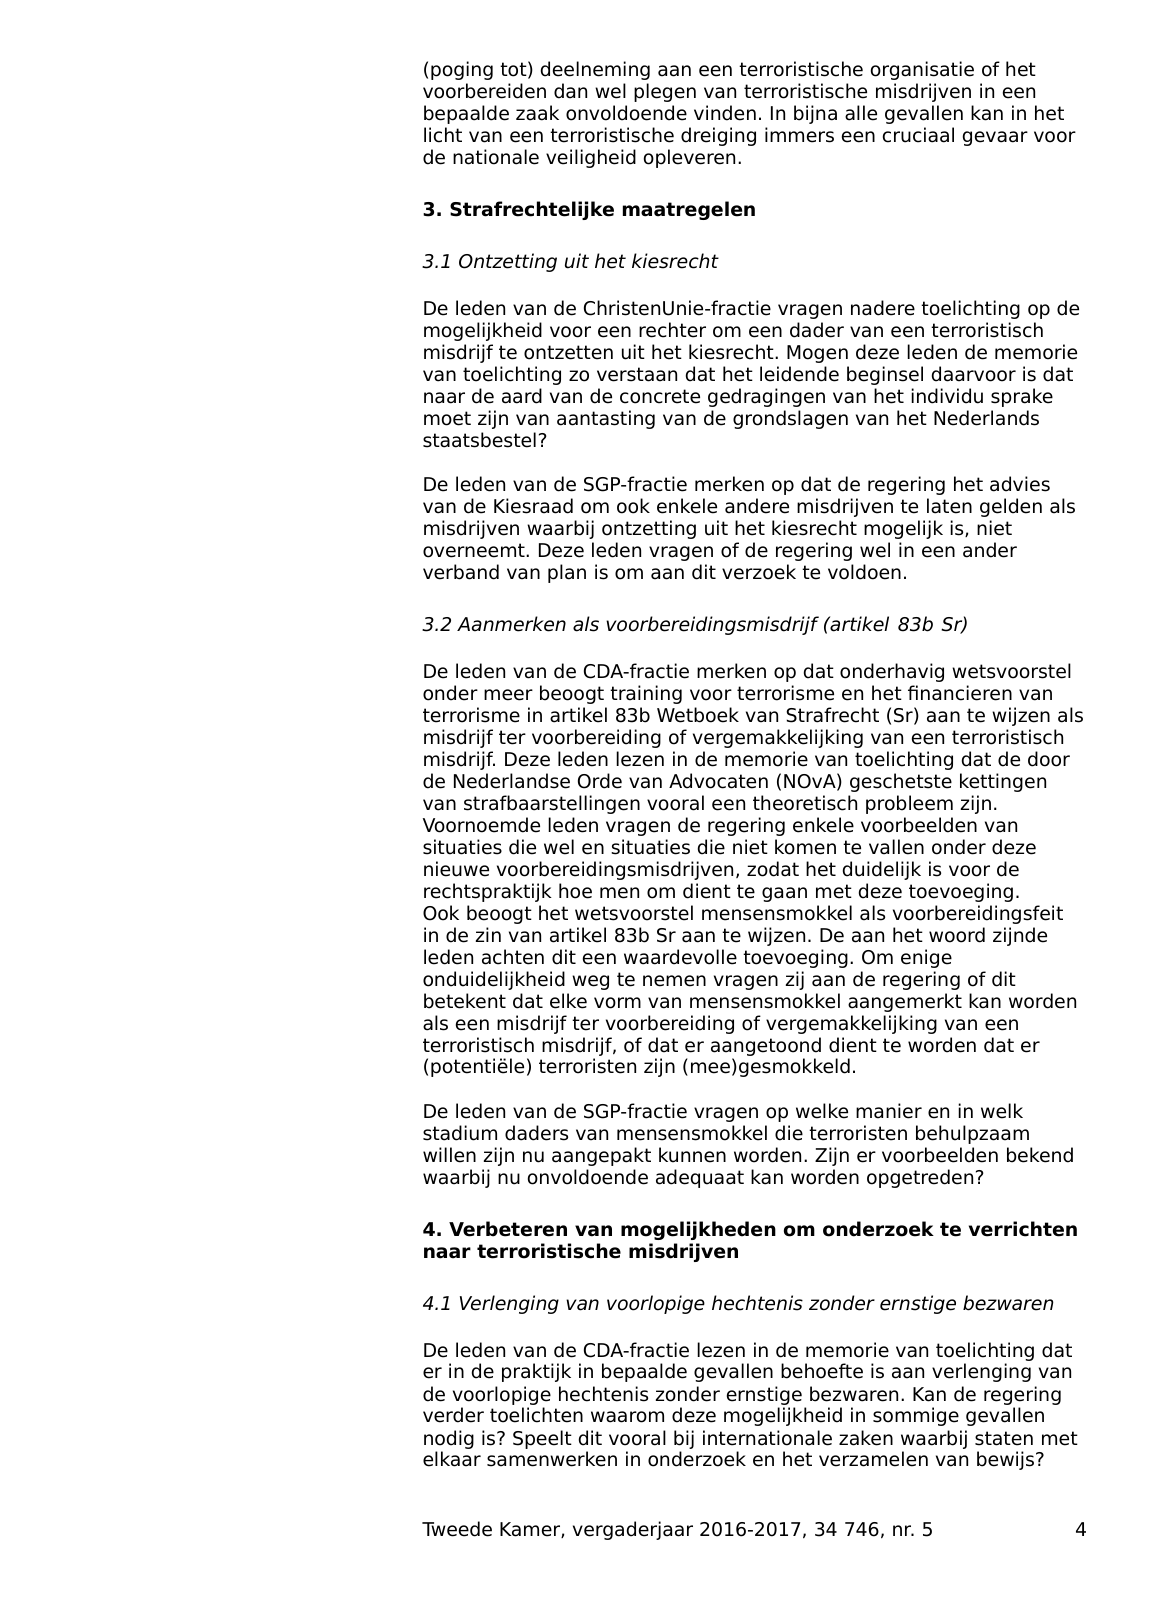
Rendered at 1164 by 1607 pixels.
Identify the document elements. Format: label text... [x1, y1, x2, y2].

text De leden van de SGP-fractie vragen op welke manier en in welk stadium daders van mensensmokkel die terroristen behulpzaam willen zijn nu aangepakt kunnen worden. Zijn er voorbeelden bekend waarbij nu onvoldoende adequaat kan worden opgetreden? [422, 1101, 1087, 1188]
text De leden van de CDA-fractie lezen in de memorie van toelichting dat er in de praktijk in bepaalde gevallen behoefte is aan verlenging van de voorlopige hechtenis zonder ernstige bezwaren. Kan de regering verder toelichten waarom deze mogelijkheid in sommige gevallen nodig is? Speelt dit vooral bij internationale zaken waarbij staten met elkaar samenwerken in onderzoek en het verzamelen van bewijs? [422, 1339, 1087, 1471]
subtitle 3.2 Aanmerken als voorbereidingsmisdrijf (artikel 83b Sr) [422, 614, 1087, 636]
text De leden van de CDA-fractie merken op dat onderhavig wetsvoorstel onder meer beoogt training voor terrorisme en het financieren van terrorisme in artikel 83b Wetboek van Strafrecht (Sr) aan te wijzen als misdrijf ter voorbereiding of vergemakkelijking van een terroristisch misdrijf. Deze leden lezen in de memorie van toelichting dat de door de Nederlandse Orde van Advocaten (NOvA) geschetste kettingen van strafbaarstellingen vooral een theoretisch probleem zijn. Voornoemde leden vragen de regering enkele voorbeelden van situaties die wel en situaties die niet komen te vallen onder deze nieuwe voorbereidingsmisdrijven, zodat het duidelijk is voor de rechtspraktijk hoe men om dient te gaan met deze toevoeging. [422, 661, 1087, 903]
text De leden van de ChristenUnie-fractie vragen nadere toelichting op de mogelijkheid voor een rechter om een dader van een terroristisch misdrijf te ontzetten uit het kiesrecht. Mogen deze leden de memorie van toelichting zo verstaan dat het leidende beginsel daarvoor is dat naar de aard van de concrete gedragingen van het individu sprake moet zijn van aantasting van de grondslagen van het Nederlands staatsbestel? [422, 298, 1087, 452]
text Ook beoogt het wetsvoorstel mensensmokkel als voorbereidingsfeit in de zin van artikel 83b Sr aan te wijzen. De aan het woord zijnde leden achten dit een waardevolle toevoeging. Om enige onduidelijkheid weg te nemen vragen zij aan de regering of dit betekent dat elke vorm van mensensmokkel aangemerkt kan worden als een misdrijf ter voorbereiding of vergemakkelijking van een terroristisch misdrijf, of dat er aangetoond dient te worden dat er (potentiële) terroristen zijn (mee)gesmokkeld. [422, 903, 1087, 1078]
subtitle 3. Strafrechtelijke maatregelen [422, 199, 1087, 221]
subtitle 3.1 Ontzetting uit het kiesrecht [422, 251, 1087, 273]
text De leden van de SGP-fractie merken op dat de regering het advies van de Kiesraad om ook enkele andere misdrijven te laten gelden als misdrijven waarbij ontzetting uit het kiesrecht mogelijk is, niet overneemt. Deze leden vragen of de regering wel in een ander verband van plan is om aan dit verzoek te voldoen. [422, 474, 1087, 584]
subtitle 4. Verbeteren van mogelijkheden om onderzoek te verrichten naar terroristische misdrijven [422, 1218, 1087, 1262]
text (poging tot) deelneming aan een terroristische organisatie of het voorbereiden dan wel plegen van terroristische misdrijven in een bepaalde zaak onvoldoende vinden. In bijna alle gevallen kan in het licht van een terroristische dreiging immers een cruciaal gevaar voor de nationale veiligheid opleveren. [422, 59, 1087, 169]
subtitle 4.1 Verlenging van voorlopige hechtenis zonder ernstige bezwaren [422, 1292, 1087, 1314]
